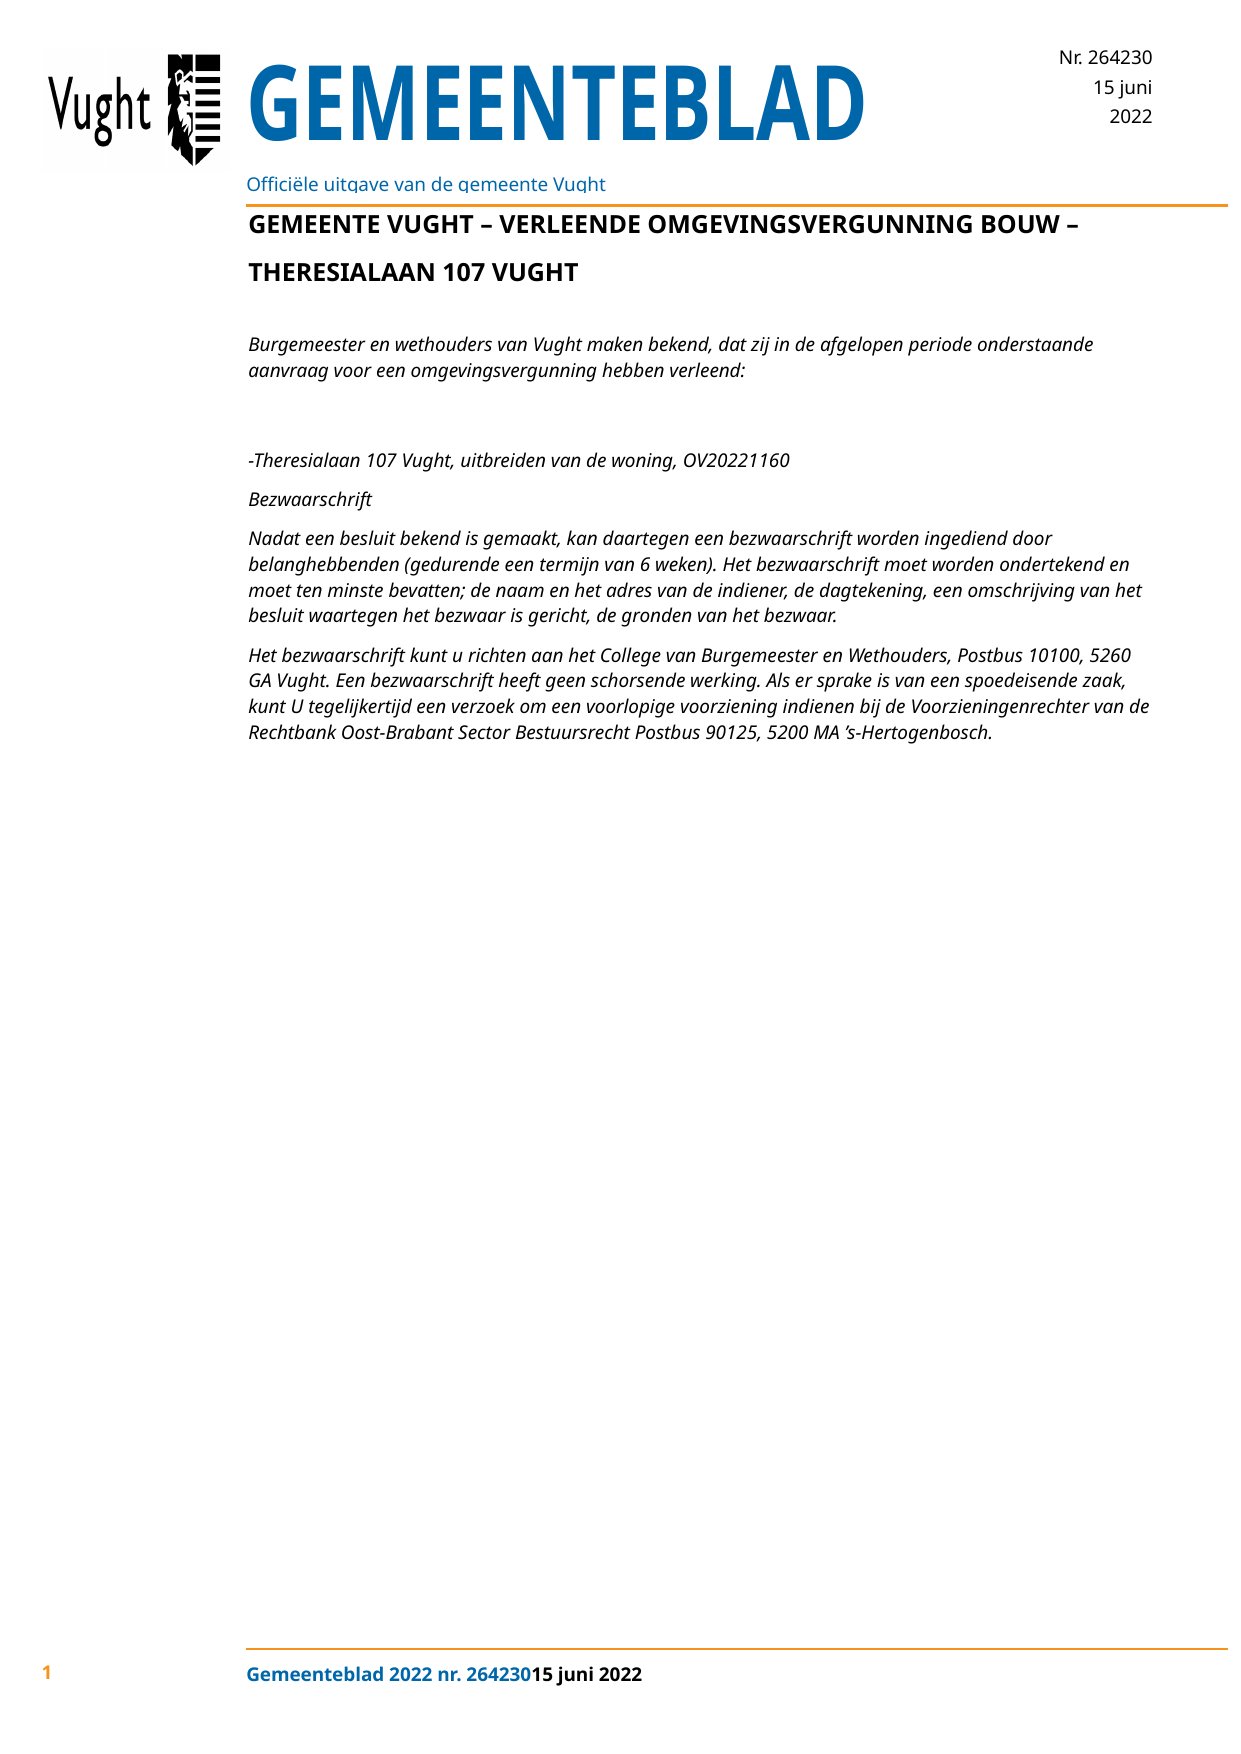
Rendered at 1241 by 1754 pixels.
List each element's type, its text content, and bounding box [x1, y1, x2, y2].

text Het bezwaarschrift kunt u richten aan het College van Burgemeester en Wethouders, Postbus 10100, 5260 GA Vught. Een bezwaarschrift heeft geen schorsende werking. Als er sprake is van een spoedeisende zaak, kunt U tegelijkertijd een verzoek om een voorlopige voorziening indienen bij de Voorzieningenrechter van de Rechtbank Oost-Brabant Sector Bestuursrecht Postbus 90125, 5200 MA ’s-Hertogenbosch. [248, 642, 1152, 745]
text Bezwaarschrift [248, 486, 1152, 512]
text Nadat een besluit bekend is gemaakt, kan daartegen een bezwaarschrift worden ingediend door belanghebbenden (gedurende een termijn van 6 weken). Het bezwaarschrift moet worden ondertekend en moet ten minste bevatten; de naam en het adres van de indiener, de dagtekening, een omschrijving van het besluit waartegen het bezwaar is gericht, de gronden van het bezwaar. [248, 525, 1152, 628]
text -Theresialaan 107 Vught, uitbreiden van de woning, OV20221160 [248, 447, 1152, 473]
picture [41, 47, 231, 172]
text GEMEENTE VUGHT – VERLEENDE OMGEVINGSVERGUNNING BOUW –THERESIALAAN 107 VUGHT [248, 207, 1152, 288]
text Burgemeester en wethouders van Vught maken bekend, dat zij in de afgelopen periode onderstaande aanvraag voor een omgevingsvergunning hebben verleend: [248, 331, 1152, 383]
